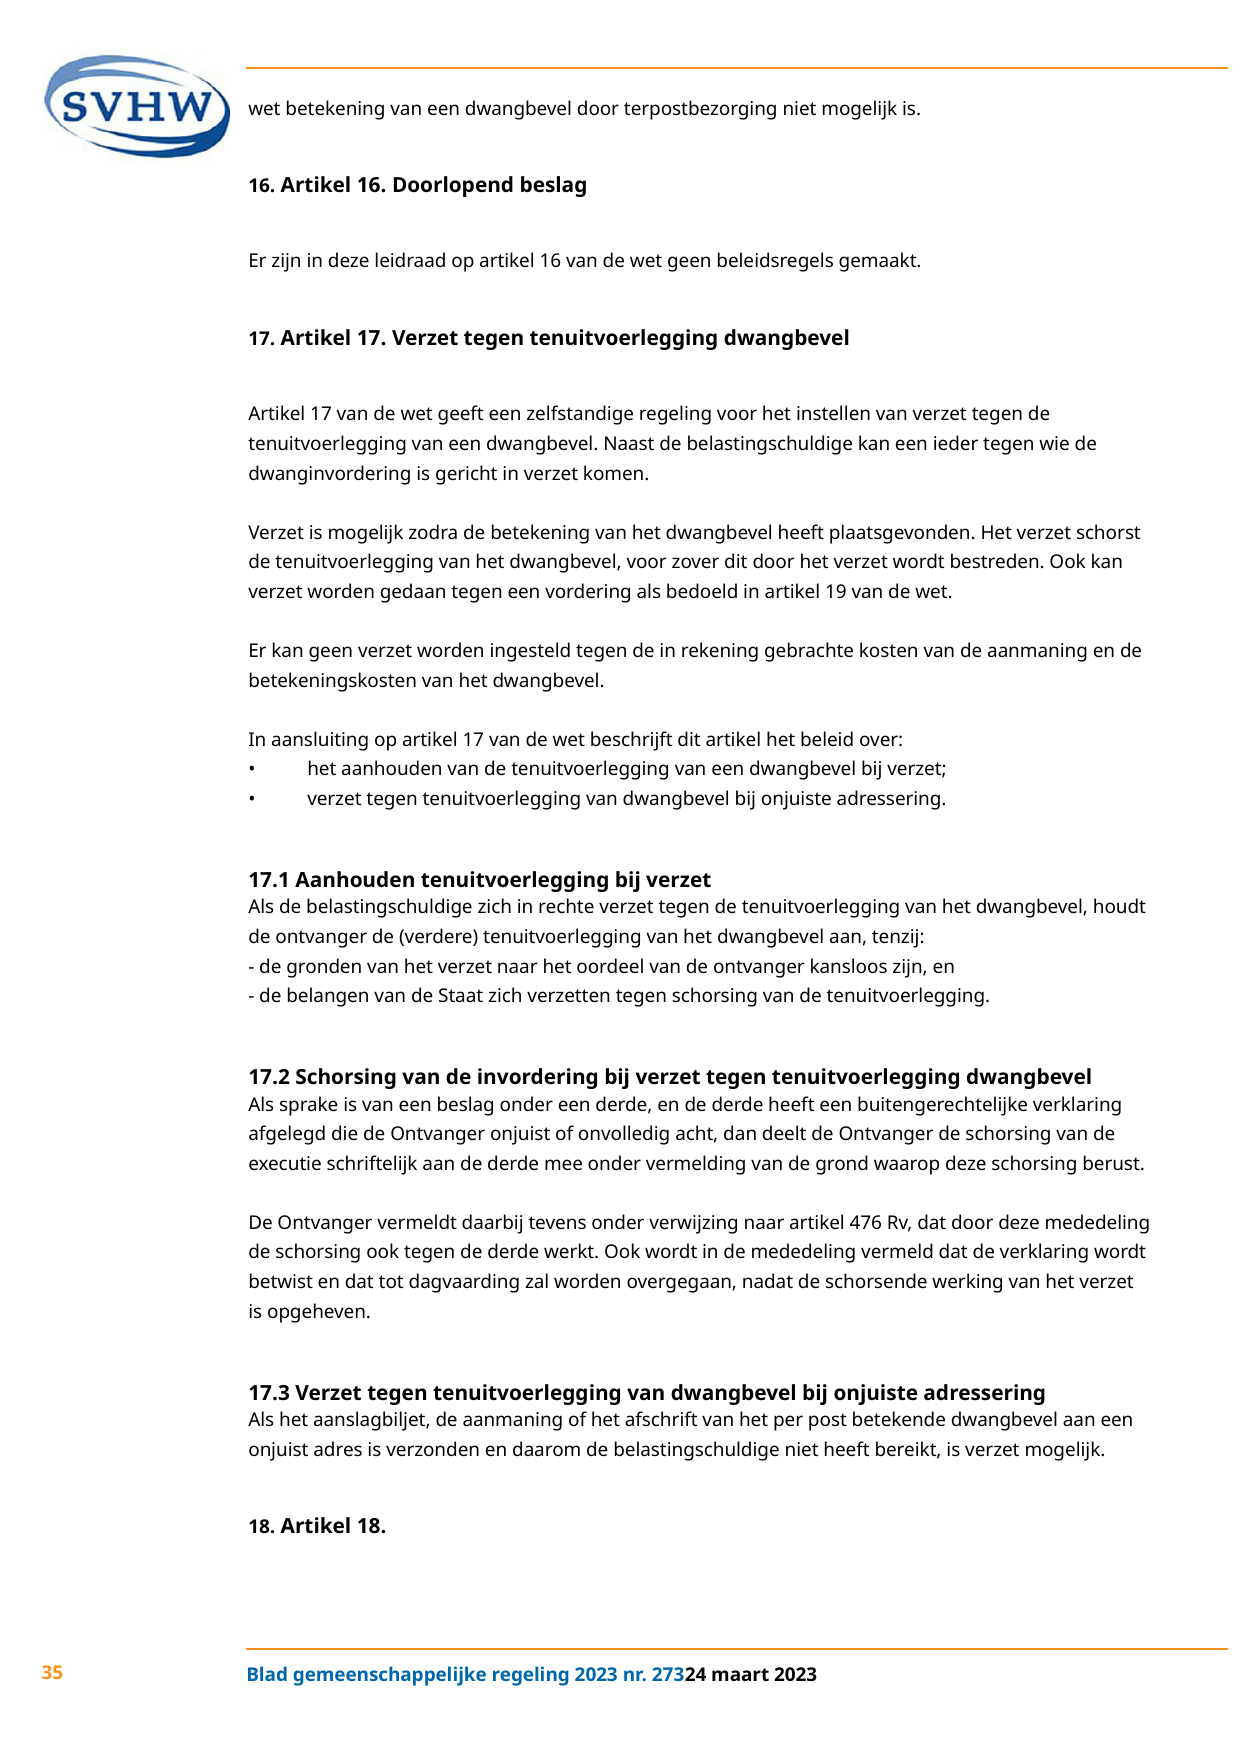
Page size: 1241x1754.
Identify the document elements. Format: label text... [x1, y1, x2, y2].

text Als het aanslagbiljet, de aanmaning of het afschrift van het per post betekende dwangbevel aan een onjuist adres is verzonden en daarom de belastingschuldige niet heeft bereikt, is verzet mogelijk. [248, 1406, 1152, 1462]
text Verzet is mogelijk zodra de betekening van het dwangbevel heeft plaatsgevonden. Het verzet schorst de tenuitvoerlegging van het dwangbevel, voor zover dit door het verzet wordt bestreden. Ook kan verzet worden gedaan tegen een vordering als bedoeld in artikel 19 van de wet. [248, 519, 1152, 604]
text 17.2 Schorsing van de invordering bij verzet tegen tenuitvoerlegging dwangbevel [248, 1062, 1152, 1091]
text In aansluiting op artikel 17 van de wet beschrijft dit artikel het beleid over: [248, 726, 1152, 752]
text wet betekening van een dwangbevel door terpostbezorging niet mogelijk is. [248, 95, 1152, 121]
text De Ontvanger vermeldt daarbij tevens onder verwijzing naar artikel 476 Rv, dat door deze mededeling de schorsing ook tegen de derde werkt. Ook wordt in de mededeling vermeld dat de verklaring wordt betwist en dat tot dagvaarding zal worden overgegaan, nadat de schorsende werking van het verzet is opgeheven. [248, 1209, 1152, 1324]
text Er kan geen verzet worden ingesteld tegen de in rekening gebrachte kosten van de aanmaning en de betekeningskosten van het dwangbevel. [248, 637, 1152, 693]
list het aanhouden van de tenuitvoerlegging van een dwangbevel bij verzet; [248, 756, 1152, 781]
picture [41, 47, 231, 172]
text 17. Artikel 17. Verzet tegen tenuitvoerlegging dwangbevel [248, 323, 1152, 351]
text 16. Artikel 16. Doorlopend beslag [248, 170, 1152, 198]
text 17.3 Verzet tegen tenuitvoerlegging van dwangbevel bij onjuiste adressering [248, 1378, 1152, 1406]
text Als sprake is van een beslag onder een derde, en de derde heeft een buitengerechtelijke verklaring afgelegd die de Ontvanger onjuist of onvolledig acht, dan deelt de Ontvanger de schorsing van de executie schriftelijk aan de derde mee onder vermelding van de grond waarop deze schorsing berust. [248, 1091, 1152, 1176]
text Als de belastingschuldige zich in rechte verzet tegen de tenuitvoerlegging van het dwangbevel, houdt de ontvanger de (verdere) tenuitvoerlegging van het dwangbevel aan, tenzij: [248, 894, 1152, 949]
text Er zijn in deze leidraad op artikel 16 van de wet geen beleidsregels gemaakt. [248, 248, 1152, 273]
list verzet tegen tenuitvoerlegging van dwangbevel bij onjuiste adressering. [248, 785, 1152, 811]
text - de belangen van de Staat zich verzetten tegen schorsing van de tenuitvoerlegging. [248, 982, 1152, 1008]
text - de gronden van het verzet naar het oordeel van de ontvanger kansloos zijn, en [248, 953, 1152, 978]
text 18. Artikel 18. [248, 1511, 1152, 1539]
text 17.1 Aanhouden tenuitvoerlegging bij verzet [248, 865, 1152, 894]
text Artikel 17 van de wet geeft een zelfstandige regeling voor het instellen van verzet tegen de tenuitvoerlegging van een dwangbevel. Naast de belastingschuldige kan een ieder tegen wie de dwanginvordering is gericht in verzet komen. [248, 401, 1152, 486]
